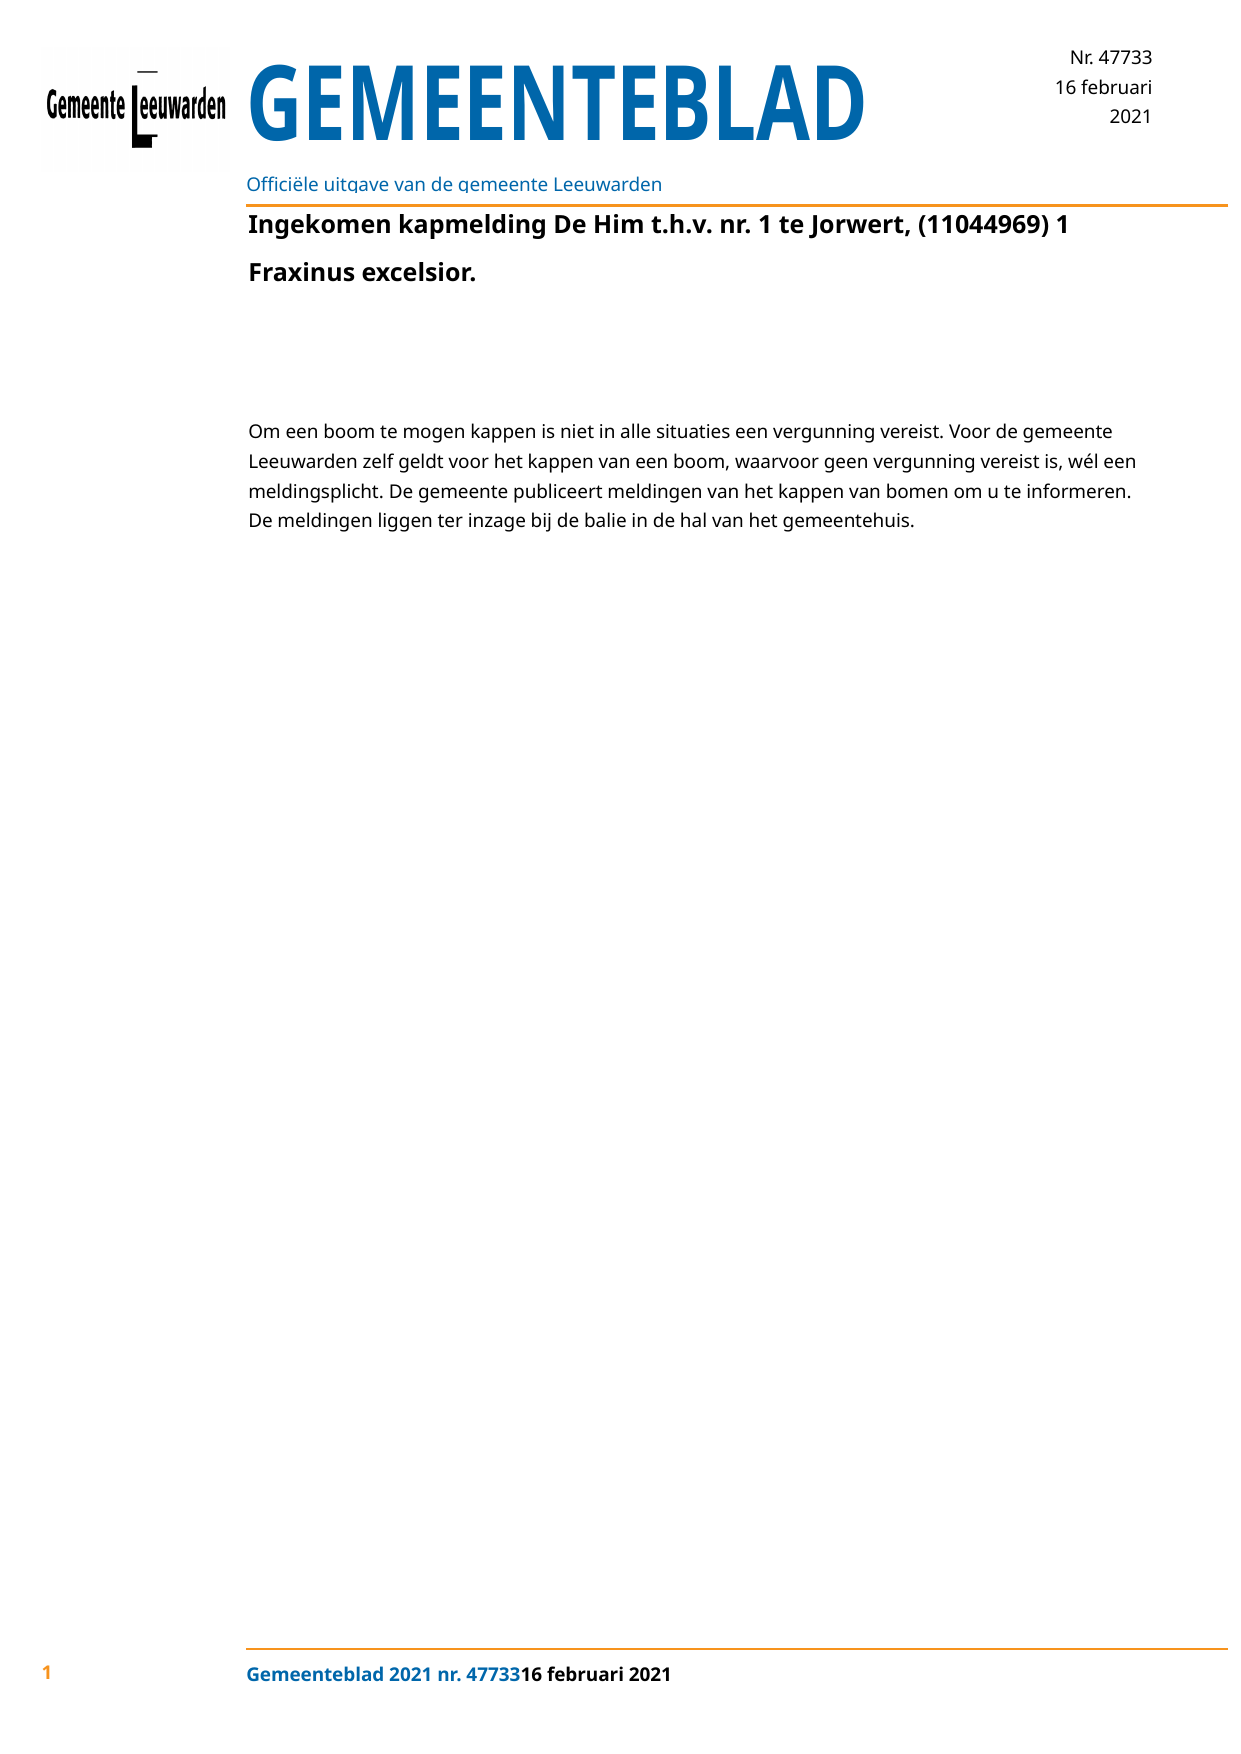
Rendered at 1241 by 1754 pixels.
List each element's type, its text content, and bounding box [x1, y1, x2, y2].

text Om een boom te mogen kappen is niet in alle situaties een vergunning vereist. Voor de gemeente Leeuwarden zelf geldt voor het kappen van een boom, waarvoor geen vergunning vereist is, wél een meldingsplicht. De gemeente publiceert meldingen van het kappen van bomen om u te informeren. De meldingen liggen ter inzage bij de balie in de hal van het gemeentehuis. [248, 419, 1152, 533]
picture [41, 47, 231, 172]
text Ingekomen kapmelding De Him t.h.v. nr. 1 te Jorwert, (11044969) 1 Fraxinus excelsior. [248, 207, 1152, 288]
